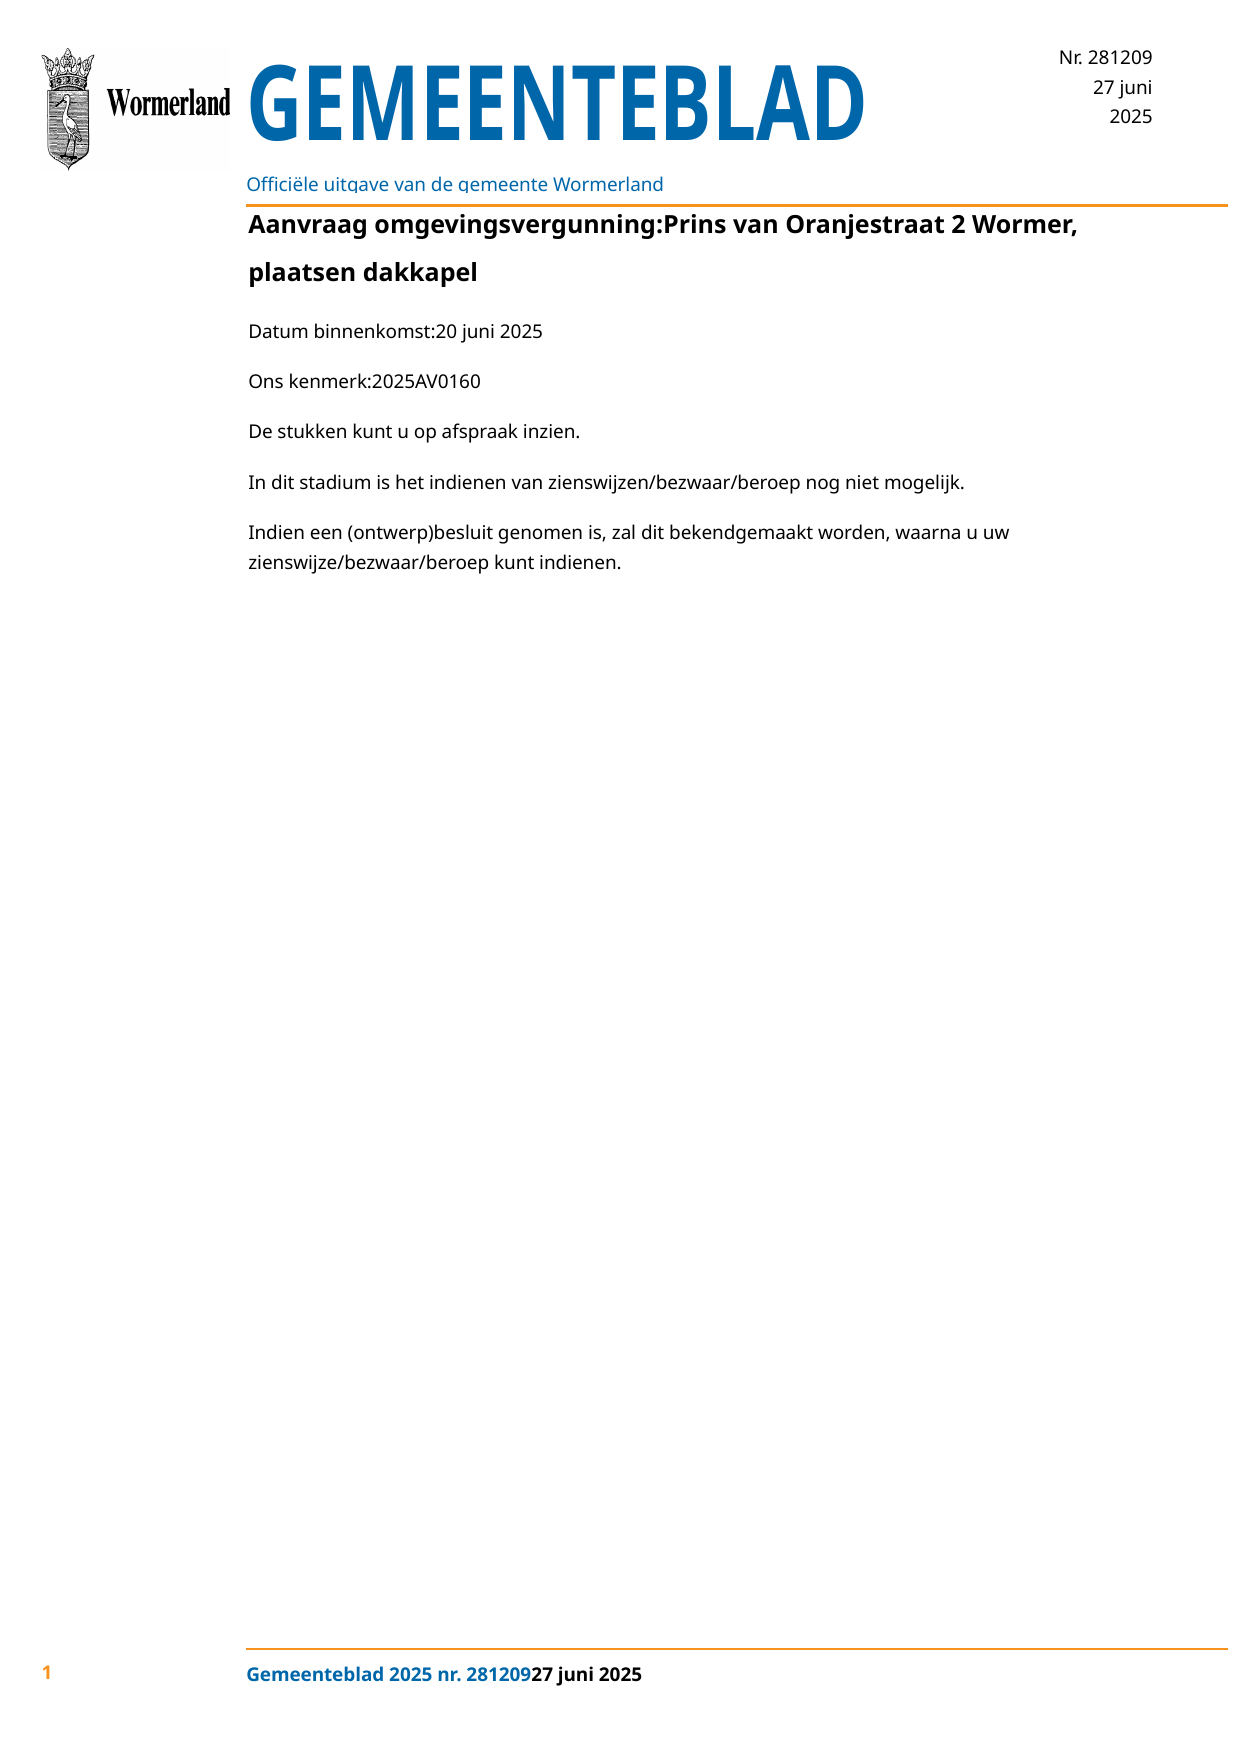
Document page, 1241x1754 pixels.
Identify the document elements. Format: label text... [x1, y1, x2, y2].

text De stukken kunt u op afspraak inzien. [248, 419, 1152, 444]
text Aanvraag omgevingsvergunning:Prins van Oranjestraat 2 Wormer, plaatsen dakkapel [248, 207, 1152, 288]
text Indien een (ontwerp)besluit genomen is, zal dit bekendgemaakt worden, waarna u uw zienswijze/bezwaar/beroep kunt indienen. [248, 519, 1152, 575]
text Ons kenmerk:2025AV0160 [248, 368, 1152, 394]
text Datum binnenkomst:20 juni 2025 [248, 318, 1152, 344]
picture [41, 47, 231, 172]
text In dit stadium is het indienen van zienswijzen/bezwaar/beroep nog niet mogelijk. [248, 469, 1152, 495]
